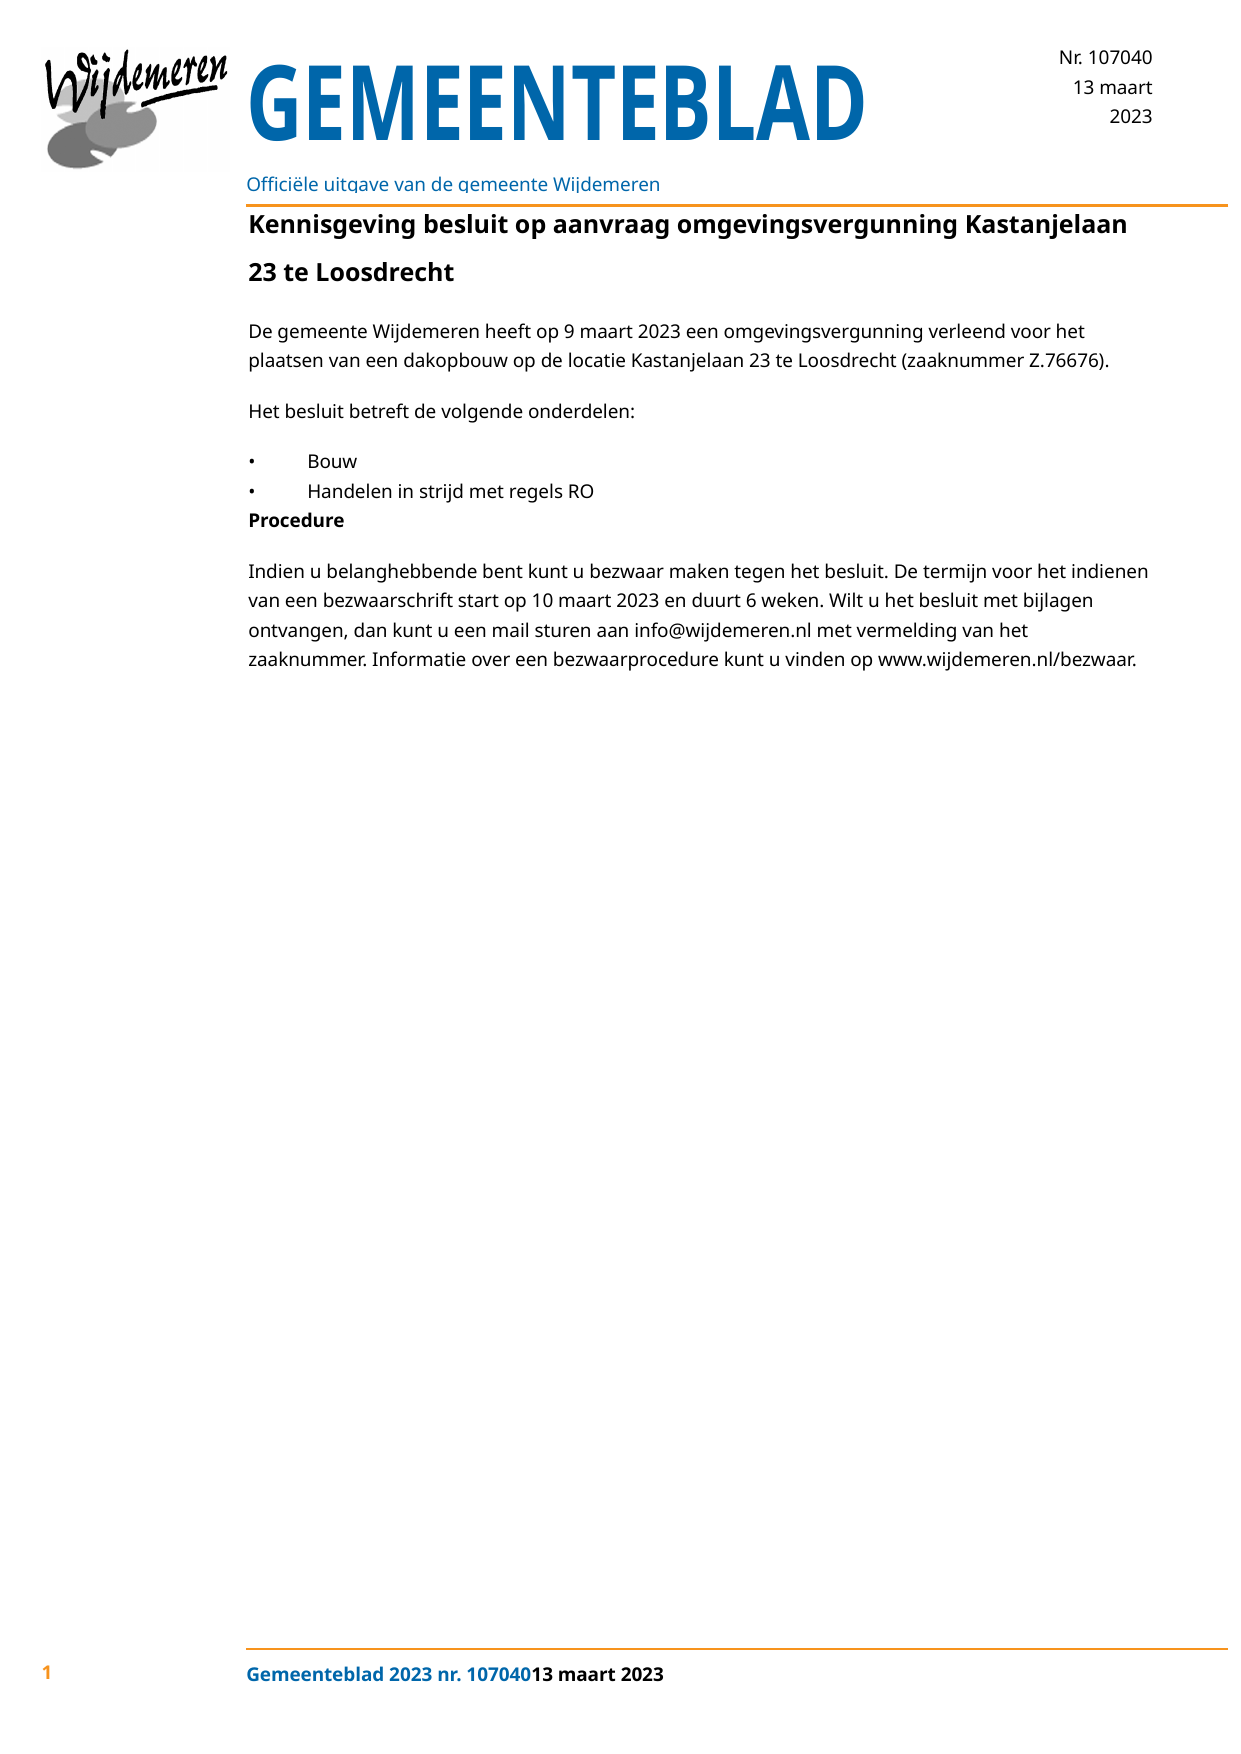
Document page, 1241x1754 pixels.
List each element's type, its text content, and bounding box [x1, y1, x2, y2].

text Indien u belanghebbende bent kunt u bezwaar maken tegen het besluit. De termijn voor het indienen van een bezwaarschrift start op 10 maart 2023 en duurt 6 weken. Wilt u het besluit met bijlagen ontvangen, dan kunt u een mail sturen aan info@wijdemeren.nl met vermelding van het zaaknummer. Informatie over een bezwaarprocedure kunt u vinden op www.wijdemeren.nl/bezwaar. [248, 558, 1152, 672]
text Het besluit betreft de volgende onderdelen: [248, 398, 1152, 424]
list Bouw [248, 448, 1152, 474]
text Procedure [248, 507, 1152, 533]
text De gemeente Wijdemeren heeft op 9 maart 2023 een omgevingsvergunning verleend voor het plaatsen van een dakopbouw op de locatie Kastanjelaan 23 te Loosdrecht (zaaknummer Z.76676). [248, 318, 1152, 373]
list Handelen in strijd met regels RO [248, 478, 1152, 504]
picture [41, 47, 231, 172]
text Kennisgeving besluit op aanvraag omgevingsvergunning Kastanjelaan 23 te Loosdrecht [248, 207, 1152, 288]
